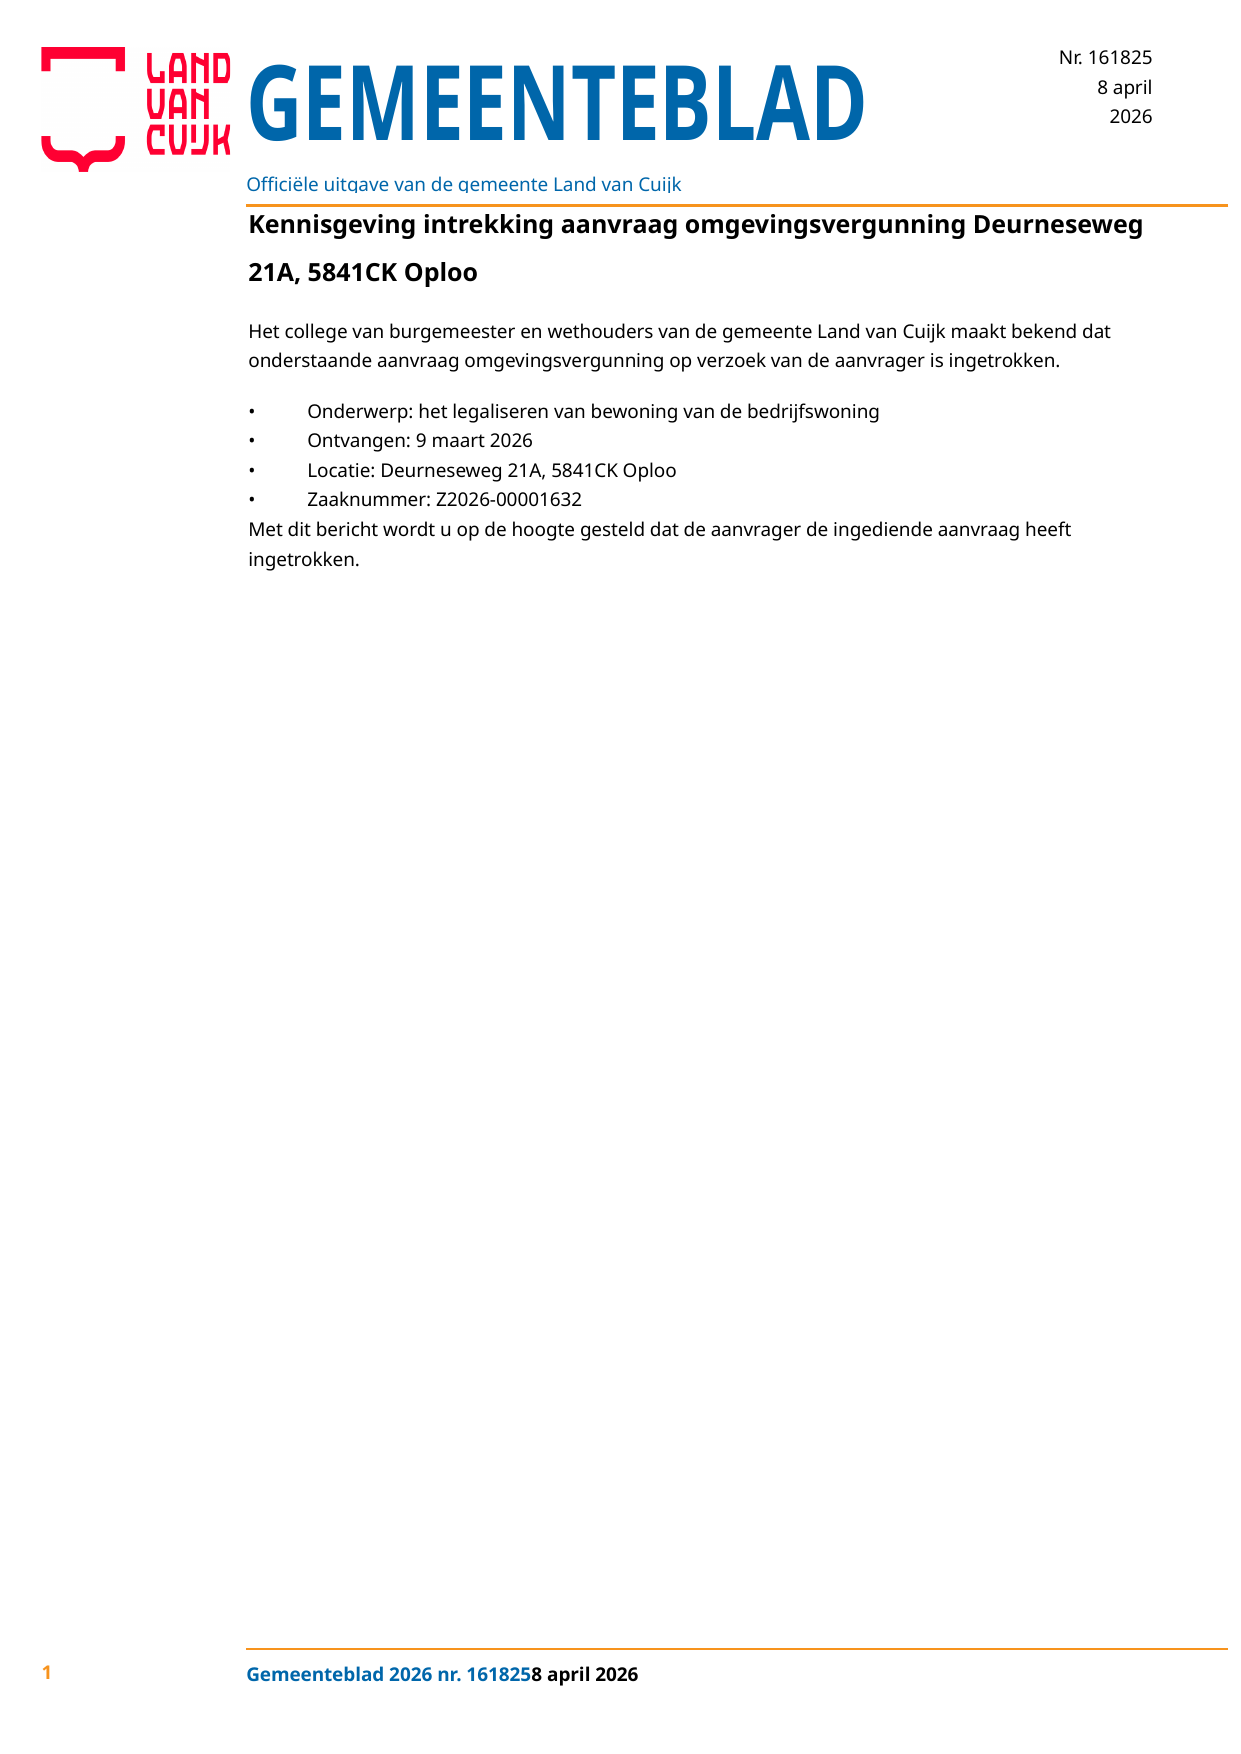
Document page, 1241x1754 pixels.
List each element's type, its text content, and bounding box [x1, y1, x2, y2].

list Zaaknummer: Z2026-00001632 [248, 487, 1152, 512]
text Kennisgeving intrekking aanvraag omgevingsvergunning Deurneseweg 21A, 5841CK Oploo [248, 207, 1152, 288]
list Onderwerp: het legaliseren van bewoning van de bedrijfswoning [248, 398, 1152, 424]
picture [41, 47, 231, 172]
text Het college van burgemeester en wethouders van de gemeente Land van Cuijk maakt bekend dat onderstaande aanvraag omgevingsvergunning op verzoek van de aanvrager is ingetrokken. [248, 318, 1152, 373]
list Ontvangen: 9 maart 2026 [248, 427, 1152, 453]
text Met dit bericht wordt u op de hoogte gesteld dat de aanvrager de ingediende aanvraag heeft ingetrokken. [248, 516, 1152, 572]
list Locatie: Deurneseweg 21A, 5841CK Oploo [248, 457, 1152, 483]
